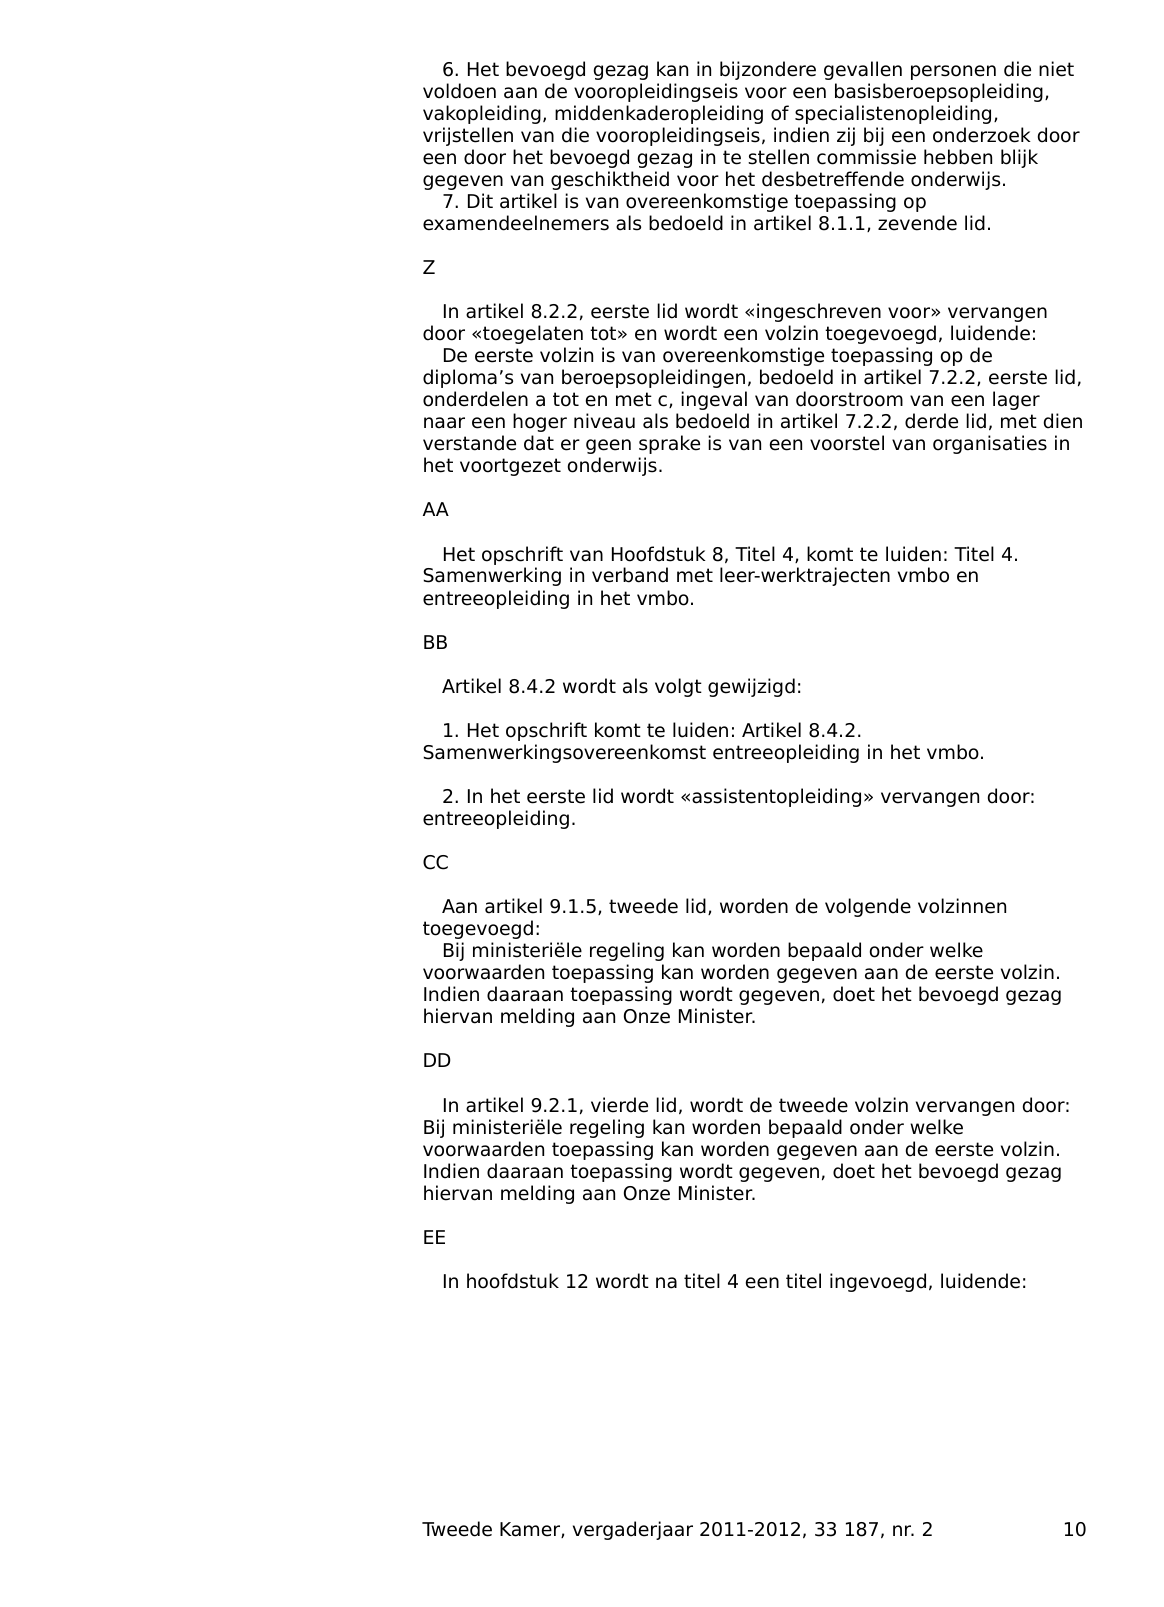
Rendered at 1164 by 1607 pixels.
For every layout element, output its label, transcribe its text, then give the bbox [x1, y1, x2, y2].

text DD [422, 1050, 1087, 1072]
text In artikel 8.2.2, eerste lid wordt «ingeschreven voor» vervangen door «toegelaten tot» en wordt een volzin toegevoegd, luidende: [422, 301, 1087, 345]
text 1. Het opschrift komt te luiden: Artikel 8.4.2. Samenwerkingsovereenkomst entreeopleiding in het vmbo. [422, 720, 1087, 764]
text 2. In het eerste lid wordt «assistentopleiding» vervangen door: entreeopleiding. [422, 786, 1087, 830]
text In artikel 9.2.1, vierde lid, wordt de tweede volzin vervangen door: Bij ministeriële regeling kan worden bepaald onder welke voorwaarden toepassing kan worden gegeven aan de eerste volzin. Indien daaraan toepassing wordt gegeven, doet het bevoegd gezag hiervan melding aan Onze Minister. [422, 1094, 1087, 1204]
text EE [422, 1227, 1087, 1249]
text Artikel 8.4.2 wordt als volgt gewijzigd: [422, 676, 1087, 698]
text 7. Dit artikel is van overeenkomstige toepassing op examendeelnemers als bedoeld in artikel 8.1.1, zevende lid. [422, 191, 1087, 235]
text 6. Het bevoegd gezag kan in bijzondere gevallen personen die niet voldoen aan de vooropleidingseis voor een basisberoepsopleiding, vakopleiding, middenkaderopleiding of specialistenopleiding, vrijstellen van die vooropleidingseis, indien zij bij een onderzoek door een door het bevoegd gezag in te stellen commissie hebben blijk gegeven van geschiktheid voor het desbetreffende onderwijs. [422, 59, 1087, 191]
text Z [422, 257, 1087, 279]
text In hoofdstuk 12 wordt na titel 4 een titel ingevoegd, luidende: [422, 1271, 1087, 1293]
text CC [422, 852, 1087, 874]
text Bij ministeriële regeling kan worden bepaald onder welke voorwaarden toepassing kan worden gegeven aan de eerste volzin. Indien daaraan toepassing wordt gegeven, doet het bevoegd gezag hiervan melding aan Onze Minister. [422, 940, 1087, 1028]
text AA [422, 499, 1087, 521]
text BB [422, 632, 1087, 653]
text Het opschrift van Hoofdstuk 8, Titel 4, komt te luiden: Titel 4. Samenwerking in verband met leer-werktrajecten vmbo en entreeopleiding in het vmbo. [422, 543, 1087, 609]
text De eerste volzin is van overeenkomstige toepassing op de diploma’s van beroepsopleidingen, bedoeld in artikel 7.2.2, eerste lid, onderdelen a tot en met c, ingeval van doorstroom van een lager naar een hoger niveau als bedoeld in artikel 7.2.2, derde lid, met dien verstande dat er geen sprake is van een voorstel van organisaties in het voortgezet onderwijs. [422, 345, 1087, 477]
text Aan artikel 9.1.5, tweede lid, worden de volgende volzinnen toegevoegd: [422, 896, 1087, 940]
